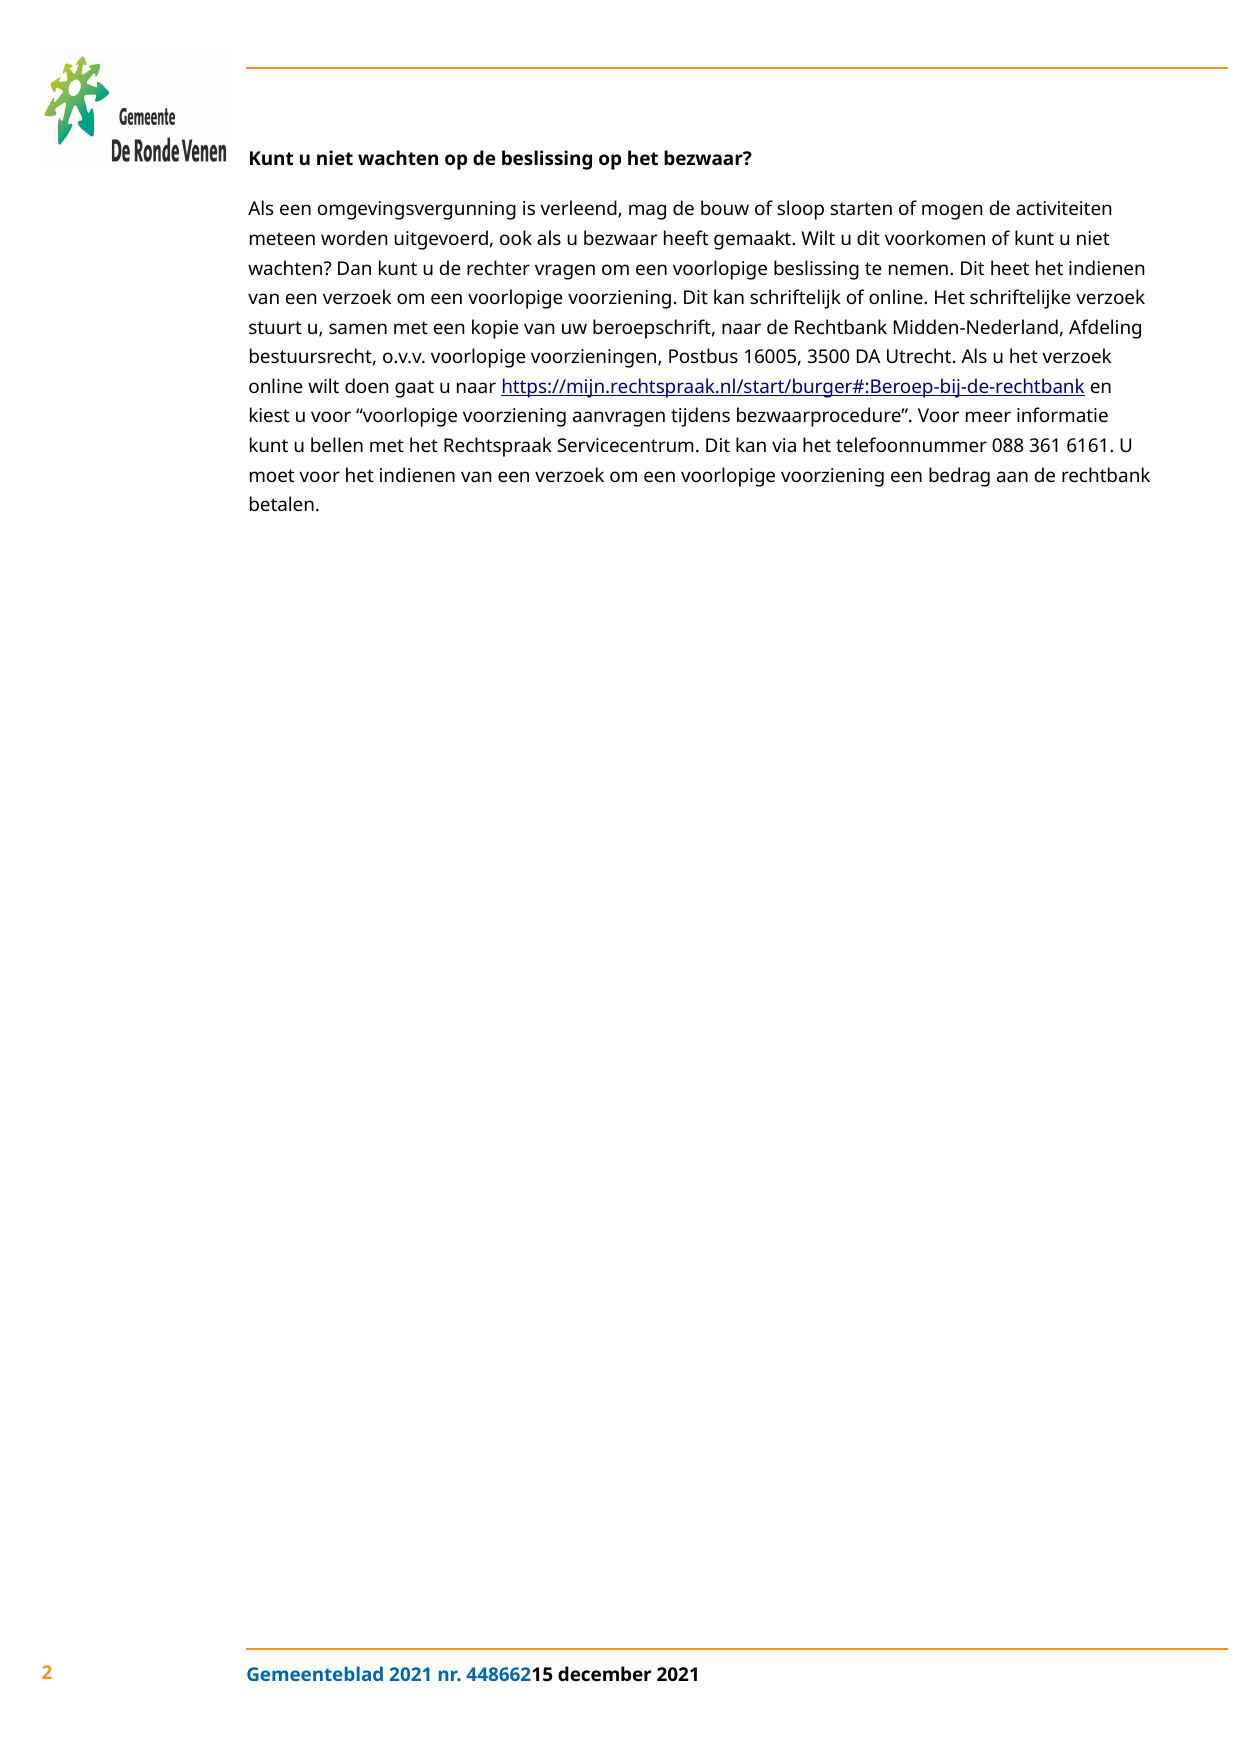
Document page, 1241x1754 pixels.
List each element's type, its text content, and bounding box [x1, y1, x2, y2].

text Kunt u niet wachten op de beslissing op het bezwaar? [248, 145, 1152, 171]
picture [41, 47, 231, 172]
text Als een omgevingsvergunning is verleend, mag de bouw of sloop starten of mogen de activiteiten meteen worden uitgevoerd, ook als u bezwaar heeft gemaakt. Wilt u dit voorkomen of kunt u niet wachten? Dan kunt u de rechter vragen om een voorlopige beslissing te nemen. Dit heet het indienen van een verzoek om een voorlopige voorziening. Dit kan schriftelijk of online. Het schriftelijke verzoek stuurt u, samen met een kopie van uw beroepschrift, naar de Rechtbank Midden-Nederland, Afdeling bestuursrecht, o.v.v. voorlopige voorzieningen, Postbus 16005, 3500 DA Utrecht. Als u het verzoek online wilt doen gaat u naar https://mijn.rechtspraak.nl/start/burger#:Beroep-bij-de-rechtbank en kiest u voor “voorlopige voorziening aanvragen tijdens bezwaarprocedure”. Voor meer informatie kunt u bellen met het Rechtspraak Servicecentrum. Dit kan via het telefoonnummer 088 361 6161. U moet voor het indienen van een verzoek om een voorlopige voorziening een bedrag aan de rechtbank betalen. [248, 196, 1152, 517]
